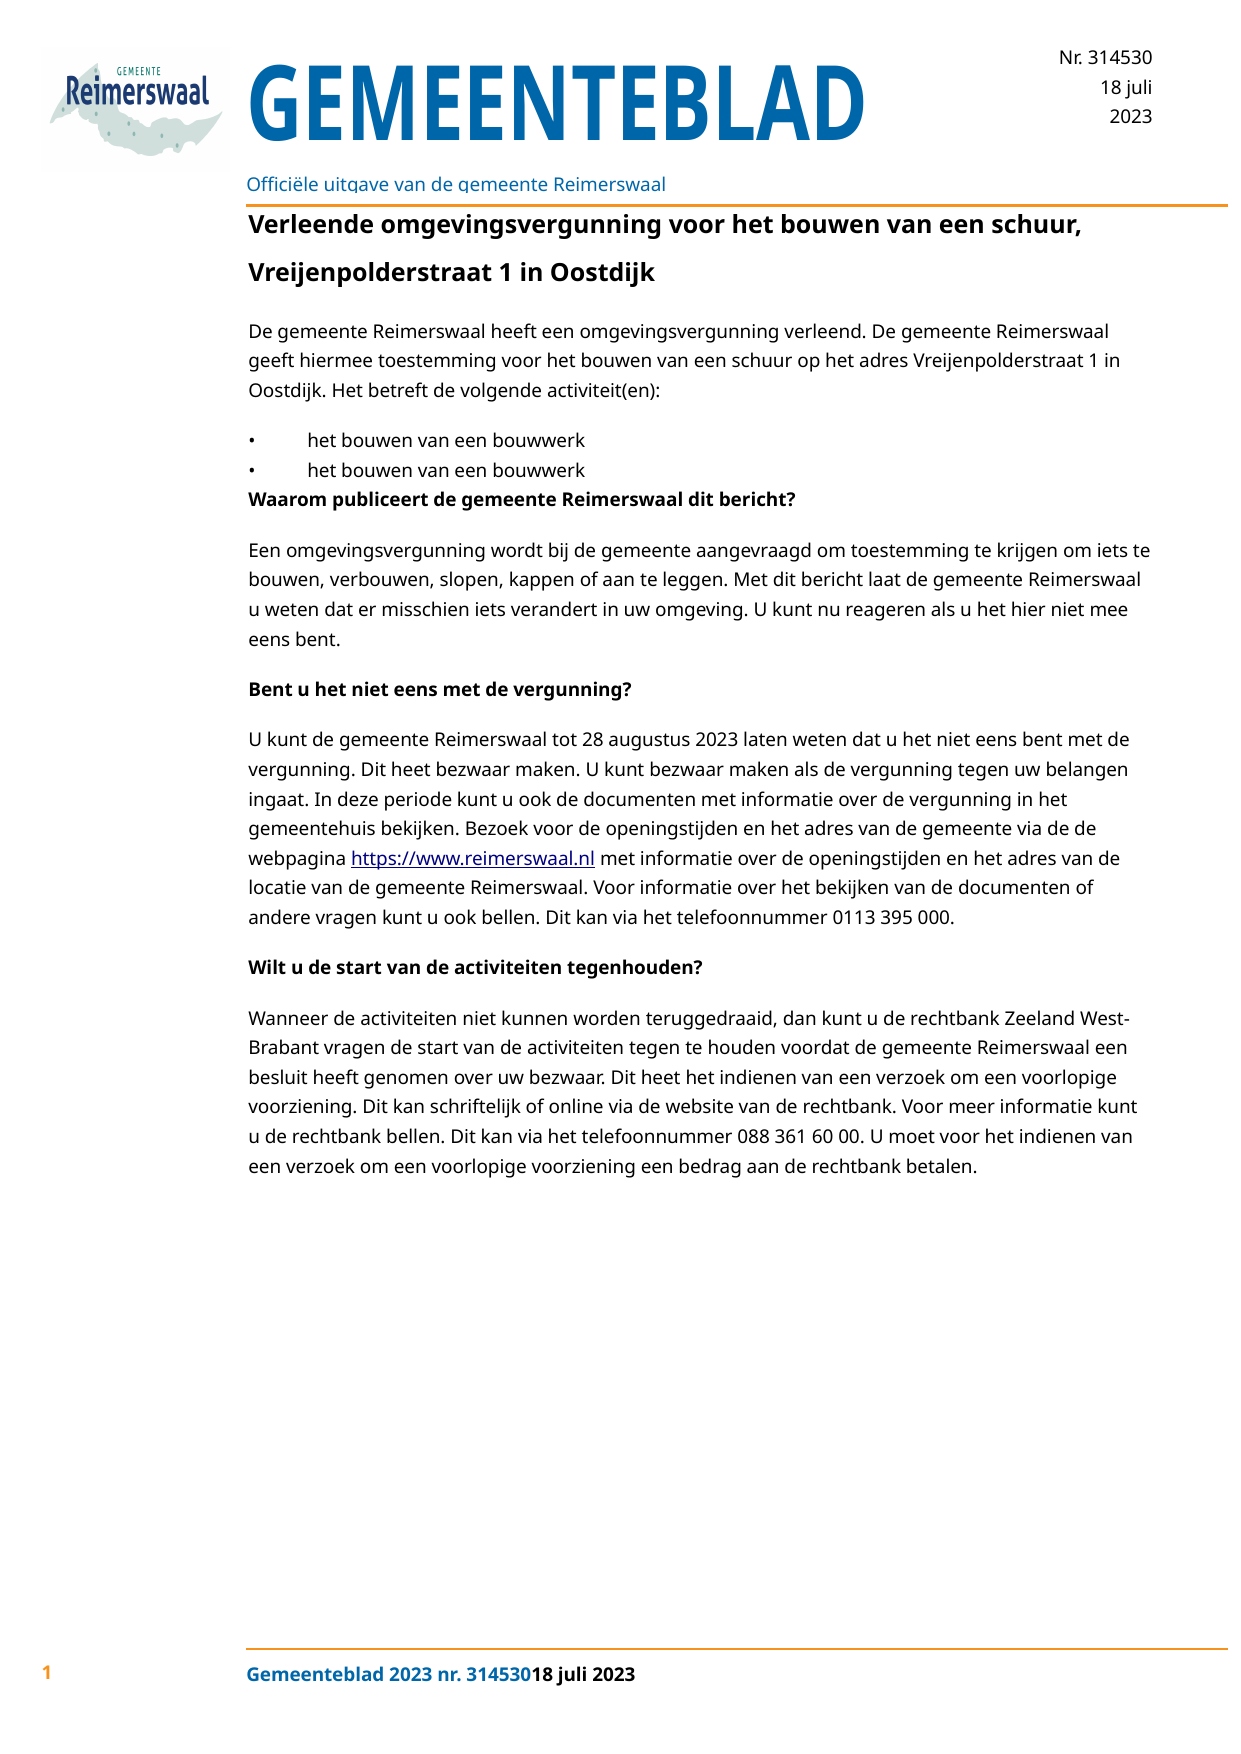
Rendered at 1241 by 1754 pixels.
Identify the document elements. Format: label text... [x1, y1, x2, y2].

list het bouwen van een bouwwerk [248, 427, 1152, 453]
text U kunt de gemeente Reimerswaal tot 28 augustus 2023 laten weten dat u het niet eens bent met de vergunning. Dit heet bezwaar maken. U kunt bezwaar maken als de vergunning tegen uw belangen ingaat. In deze periode kunt u ook de documenten met informatie over de vergunning in het gemeentehuis bekijken. Bezoek voor de openingstijden en het adres van de gemeente via de de webpagina https://www.reimerswaal.nl met informatie over de openingstijden en het adres van de locatie van de gemeente Reimerswaal. Voor informatie over het bekijken van de documenten of andere vragen kunt u ook bellen. Dit kan via het telefoonnummer 0113 395 000. [248, 727, 1152, 930]
text De gemeente Reimerswaal heeft een omgevingsvergunning verleend. De gemeente Reimerswaal geeft hiermee toestemming voor het bouwen van een schuur op het adres Vreijenpolderstraat 1 in Oostdijk. Het betreft de volgende activiteit(en): [248, 318, 1152, 403]
text Bent u het niet eens met de vergunning? [248, 676, 1152, 702]
text Een omgevingsvergunning wordt bij de gemeente aangevraagd om toestemming te krijgen om iets te bouwen, verbouwen, slopen, kappen of aan te leggen. Met dit bericht laat de gemeente Reimerswaal u weten dat er misschien iets verandert in uw omgeving. U kunt nu reageren als u het hier niet mee eens bent. [248, 537, 1152, 652]
text Wilt u de start van de activiteiten tegenhouden? [248, 954, 1152, 980]
list het bouwen van een bouwwerk [248, 457, 1152, 483]
text Wanneer de activiteiten niet kunnen worden teruggedraaid, dan kunt u de rechtbank Zeeland West-Brabant vragen de start van de activiteiten tegen te houden voordat de gemeente Reimerswaal een besluit heeft genomen over uw bezwaar. Dit heet het indienen van een verzoek om een voorlopige voorziening. Dit kan schriftelijk of online via de website van de rechtbank. Voor meer informatie kunt u de rechtbank bellen. Dit kan via het telefoonnummer 088 361 60 00. U moet voor het indienen van een verzoek om een voorlopige voorziening een bedrag aan de rechtbank betalen. [248, 1005, 1152, 1179]
text Verleende omgevingsvergunning voor het bouwen van een schuur, Vreijenpolderstraat 1 in Oostdijk [248, 207, 1152, 288]
text Waarom publiceert de gemeente Reimerswaal dit bericht? [248, 487, 1152, 512]
picture [41, 47, 231, 172]
